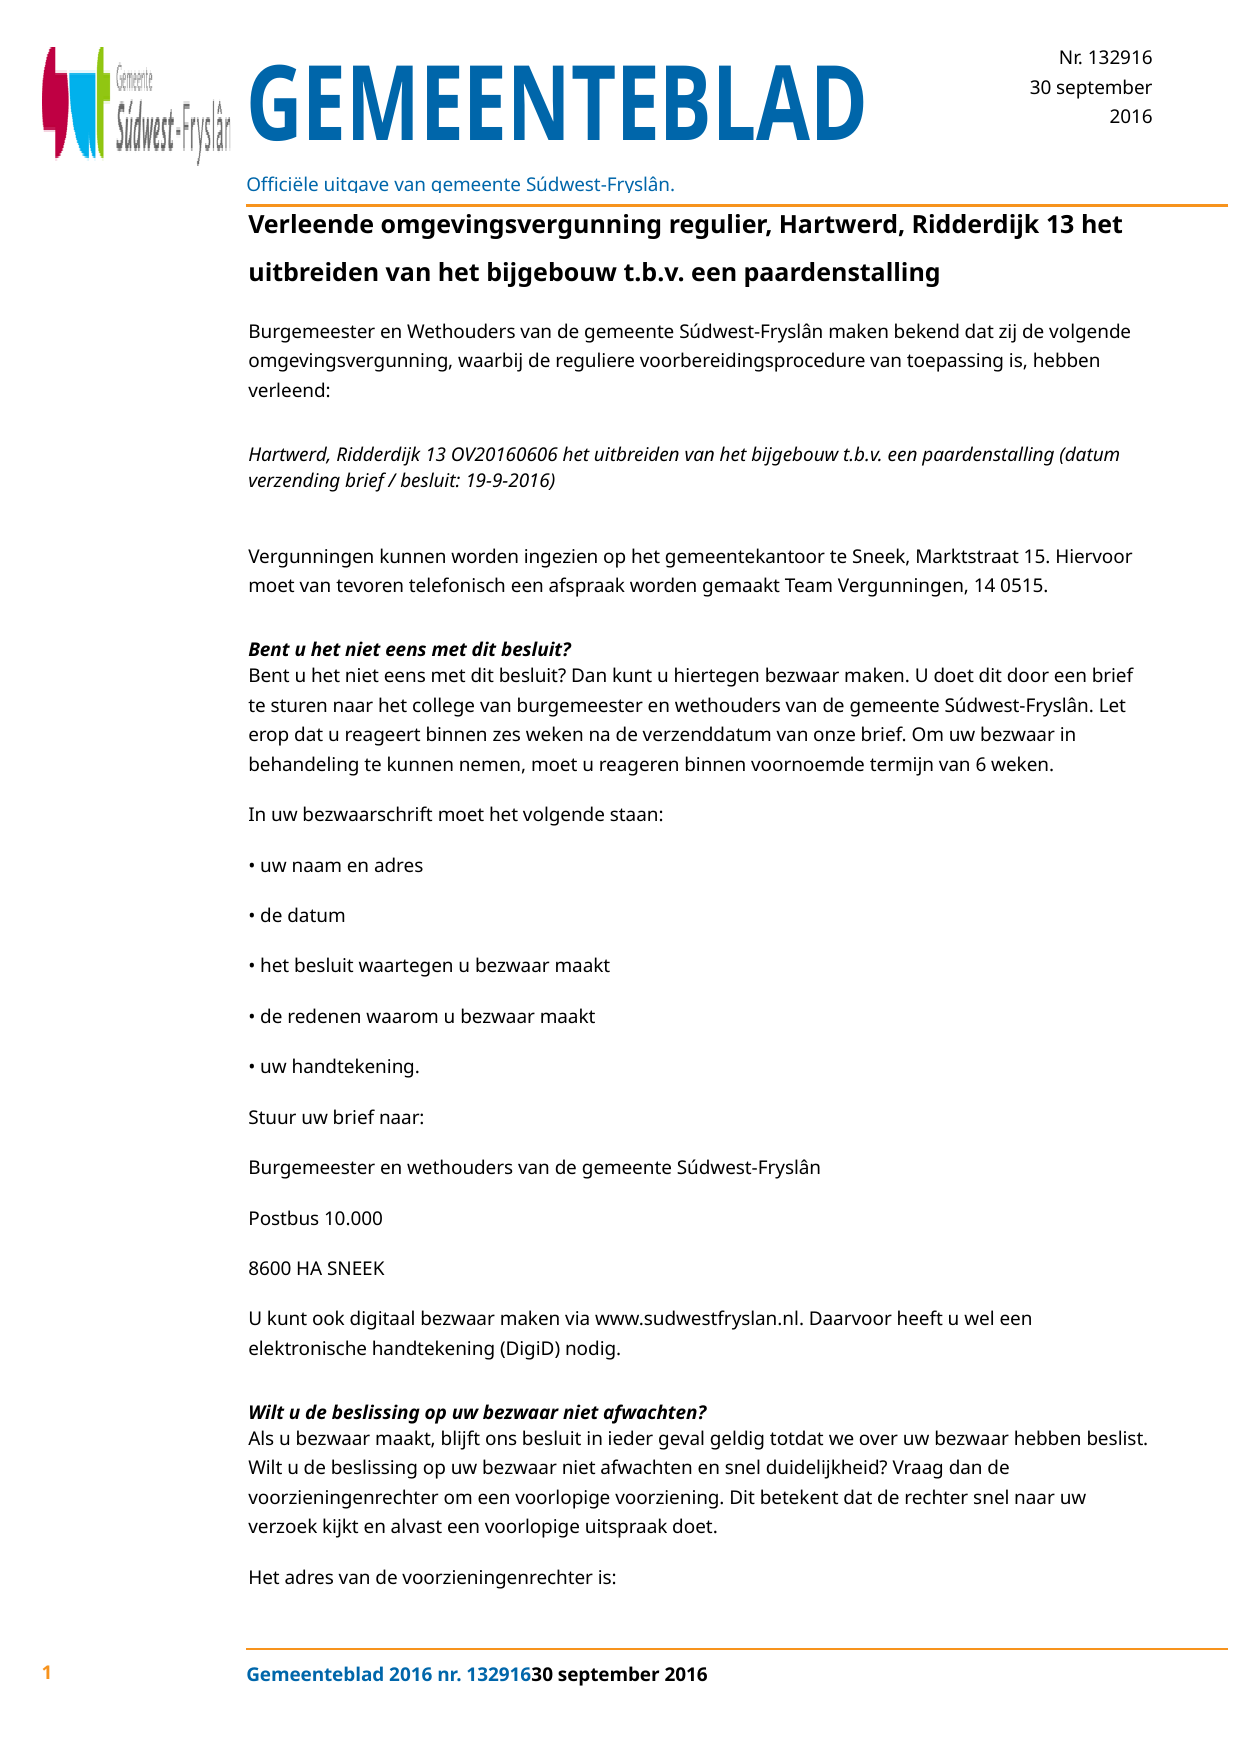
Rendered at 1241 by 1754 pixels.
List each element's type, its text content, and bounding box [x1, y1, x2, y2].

text • de redenen waarom u bezwaar maakt [248, 1003, 1152, 1029]
text Vergunningen kunnen worden ingezien op het gemeentekantoor te Sneek, Marktstraat 15. Hiervoor moet van tevoren telefonisch een afspraak worden gemaakt Team Vergunningen, 14 0515. [248, 543, 1152, 598]
text • het besluit waartegen u bezwaar maakt [248, 953, 1152, 978]
text • uw handtekening. [248, 1053, 1152, 1079]
text Bent u het niet eens met dit besluit? Dan kunt u hiertegen bezwaar maken. U doet dit door een brief te sturen naar het college van burgemeester en wethouders van de gemeente Súdwest-Fryslân. Let erop dat u reageert binnen zes weken na de verzenddatum van onze brief. Om uw bezwaar in behandeling te kunnen nemen, moet u reageren binnen voornoemde termijn van 6 weken. [248, 662, 1152, 777]
text Burgemeester en wethouders van de gemeente Súdwest-Fryslân [248, 1154, 1152, 1180]
text Bent u het niet eens met dit besluit? [248, 636, 1152, 662]
text Burgemeester en Wethouders van de gemeente Súdwest-Fryslân maken bekend dat zij de volgende omgevingsvergunning, waarbij de reguliere voorbereidingsprocedure van toepassing is, hebben verleend: [248, 318, 1152, 403]
text Stuur uw brief naar: [248, 1104, 1152, 1129]
text Postbus 10.000 [248, 1205, 1152, 1230]
picture [41, 47, 231, 172]
text In uw bezwaarschrift moet het volgende staan: [248, 801, 1152, 827]
text Verleende omgevingsvergunning regulier, Hartwerd, Ridderdijk 13 het uitbreiden van het bijgebouw t.b.v. een paardenstalling [248, 207, 1152, 288]
text • uw naam en adres [248, 852, 1152, 877]
text Het adres van de voorzieningenrechter is: [248, 1564, 1152, 1590]
text Als u bezwaar maakt, blijft ons besluit in ieder geval geldig totdat we over uw bezwaar hebben beslist. Wilt u de beslissing op uw bezwaar niet afwachten en snel duidelijkheid? Vraag dan de voorzieningenrechter om een voorlopige voorziening. Dit betekent dat de rechter snel naar uw verzoek kijkt en alvast een voorlopige uitspraak doet. [248, 1425, 1152, 1539]
text Hartwerd, Ridderdijk 13 OV20160606 het uitbreiden van het bijgebouw t.b.v. een paardenstalling (datum verzending brief / besluit: 19-9-2016) [248, 441, 1152, 492]
text • de datum [248, 902, 1152, 928]
text U kunt ook digitaal bezwaar maken via www.sudwestfryslan.nl. Daarvoor heeft u wel een elektronische handtekening (DigiD) nodig. [248, 1306, 1152, 1361]
text 8600 HA SNEEK [248, 1255, 1152, 1281]
text Wilt u de beslissing op uw bezwaar niet afwachten? [248, 1399, 1152, 1425]
